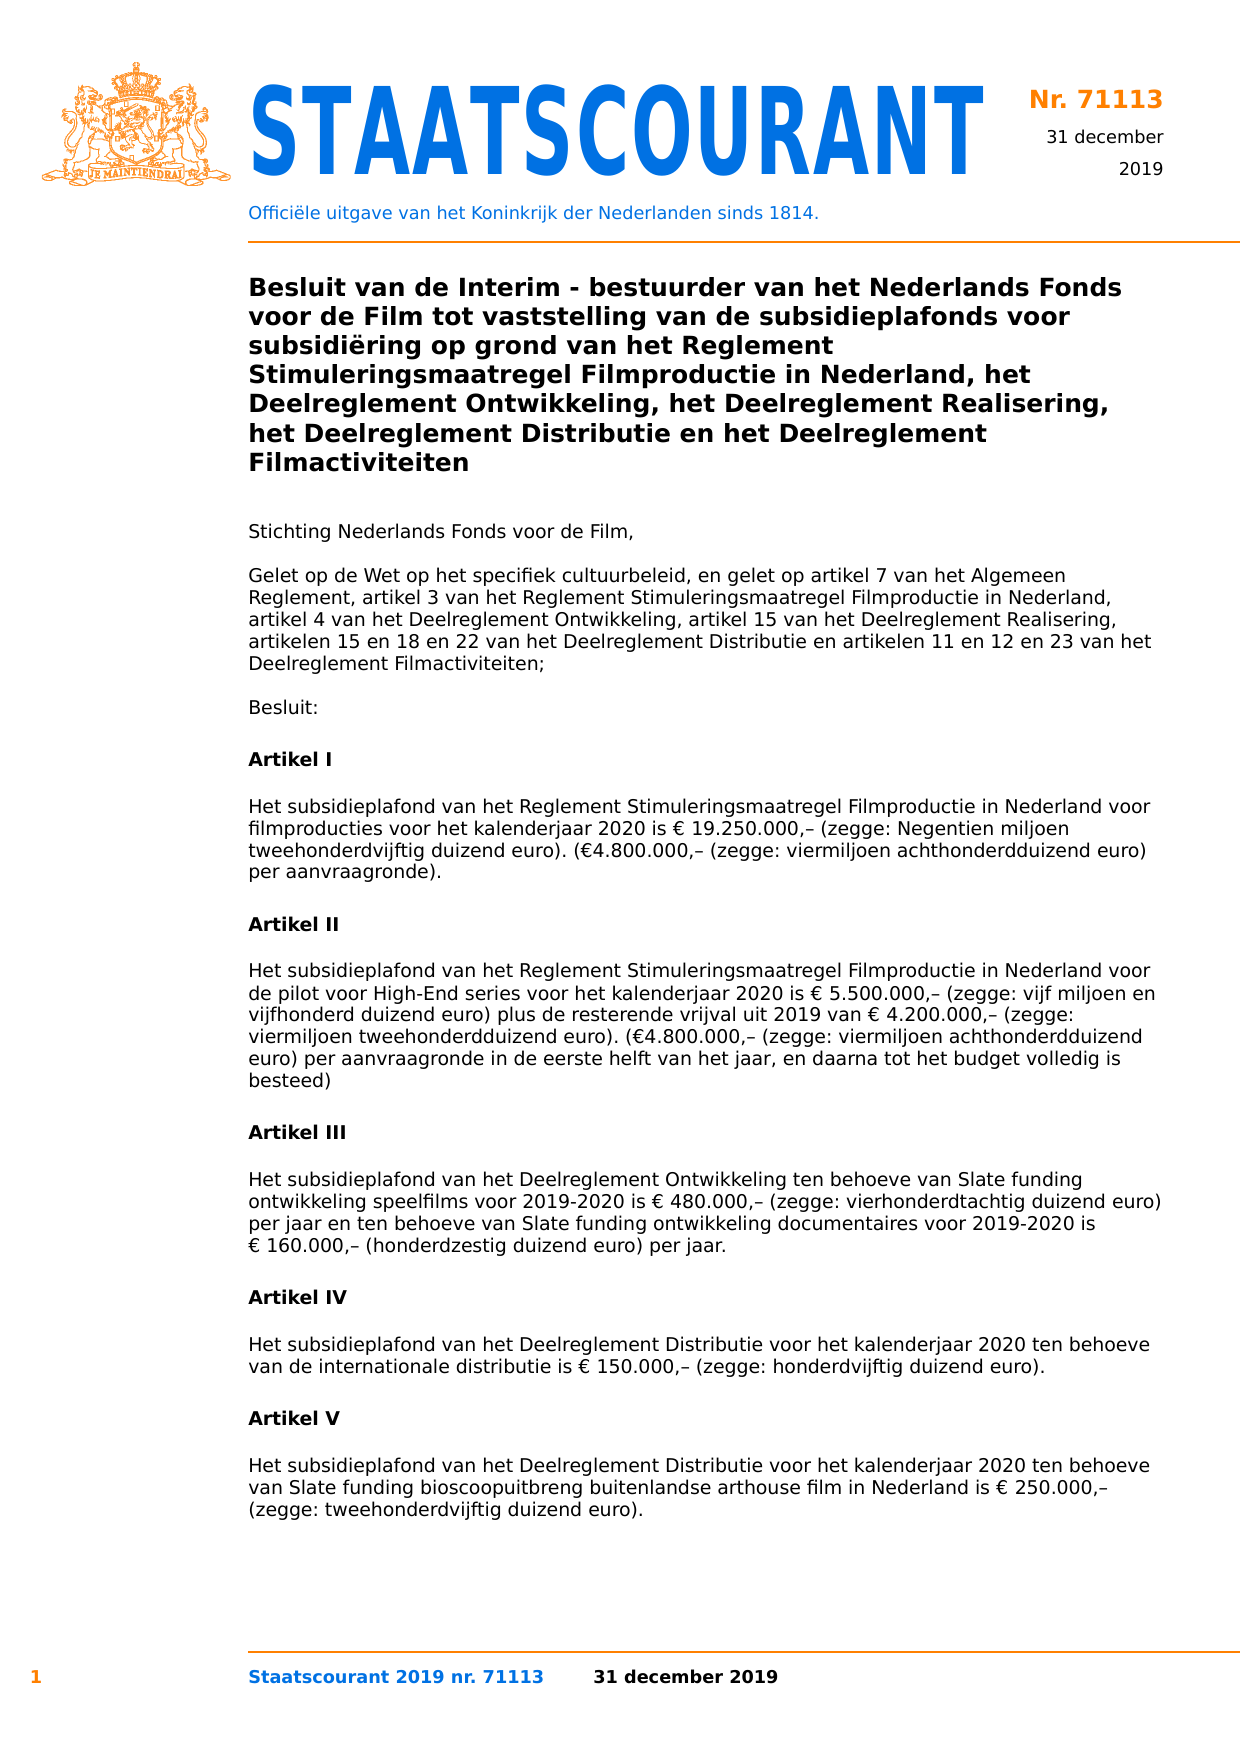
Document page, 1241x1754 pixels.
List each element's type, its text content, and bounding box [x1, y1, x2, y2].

text Het subsidieplafond van het Reglement Stimuleringsmaatregel Filmproductie in Nederland voor de pilot voor High-End series voor het kalenderjaar 2020 is € 5.500.000,– (zegge: vijf miljoen en vijfhonderd duizend euro) plus de resterende vrijval uit 2019 van € 4.200.000,– (zegge: viermiljoen tweehonderdduizend euro). (€4.800.000,– (zegge: viermiljoen achthonderdduizend euro) per aanvraagronde in de eerste helft van het jaar, en daarna tot het budget volledig is besteed) [248, 960, 1163, 1092]
table_cell Officiële uitgave van het Koninkrijk der Nederlanden sinds 1814. [248, 203, 1240, 241]
subtitle Artikel III [248, 1122, 1163, 1144]
table_cell 2019 [998, 153, 1240, 203]
table_header [25, 62, 248, 241]
subtitle Artikel V [248, 1408, 1163, 1430]
text Het subsidieplafond van het Deelreglement Ontwikkeling ten behoeve van Slate funding ontwikkeling speelfilms voor 2019-2020 is € 480.000,– (zegge: vierhonderdtachtig duizend euro) per jaar en ten behoeve van Slate funding ontwikkeling documentaires voor 2019-2020 is € 160.000,– (honderdzestig duizend euro) per jaar. [248, 1169, 1163, 1257]
text Het subsidieplafond van het Deelreglement Distributie voor het kalenderjaar 2020 ten behoeve van de internationale distributie is € 150.000,– (zegge: honderdvijftig duizend euro). [248, 1334, 1163, 1378]
text Besluit: [248, 697, 1163, 718]
text Het subsidieplafond van het Reglement Stimuleringsmaatregel Filmproductie in Nederland voor filmproducties voor het kalenderjaar 2020 is € 19.250.000,– (zegge: Negentien miljoen tweehonderdvijftig duizend euro). (€4.800.000,– (zegge: viermiljoen achthonderdduizend euro) per aanvraagronde). [248, 796, 1163, 883]
subtitle Artikel IV [248, 1287, 1163, 1309]
text Stichting Nederlands Fonds voor de Film, [248, 521, 1163, 543]
subtitle Artikel I [248, 748, 1163, 771]
table_header STAATSCOURANT [248, 62, 998, 203]
picture [41, 62, 231, 186]
table_header Nr. 71113 [998, 62, 1240, 121]
subtitle Artikel II [248, 913, 1163, 935]
text Gelet op de Wet op het specifiek cultuurbeleid, en gelet op artikel 7 van het Algemeen Reglement, artikel 3 van het Reglement Stimuleringsmaatregel Filmproductie in Nederland, artikel 4 van het Deelreglement Ontwikkeling, artikel 15 van het Deelreglement Realisering, artikelen 15 en 18 en 22 van het Deelreglement Distributie en artikelen 11 en 12 en 23 van het Deelreglement Filmactiviteiten; [248, 565, 1163, 675]
table_cell 31 december [998, 121, 1240, 153]
text Het subsidieplafond van het Deelreglement Distributie voor het kalenderjaar 2020 ten behoeve van Slate funding bioscoopuitbreng buitenlandse arthouse film in Nederland is € 250.000,– (zegge: tweehonderdvijftig duizend euro). [248, 1455, 1163, 1521]
subtitle Besluit van de Interim - bestuurder van het Nederlands Fonds voor de Film tot vaststelling van de subsidieplafonds voor subsidiëring op grond van het Reglement Stimuleringsmaatregel Filmproductie in Nederland, het Deelreglement Ontwikkeling, het Deelreglement Realisering, het Deelreglement Distributie en het Deelreglement Filmactiviteiten [248, 273, 1163, 477]
